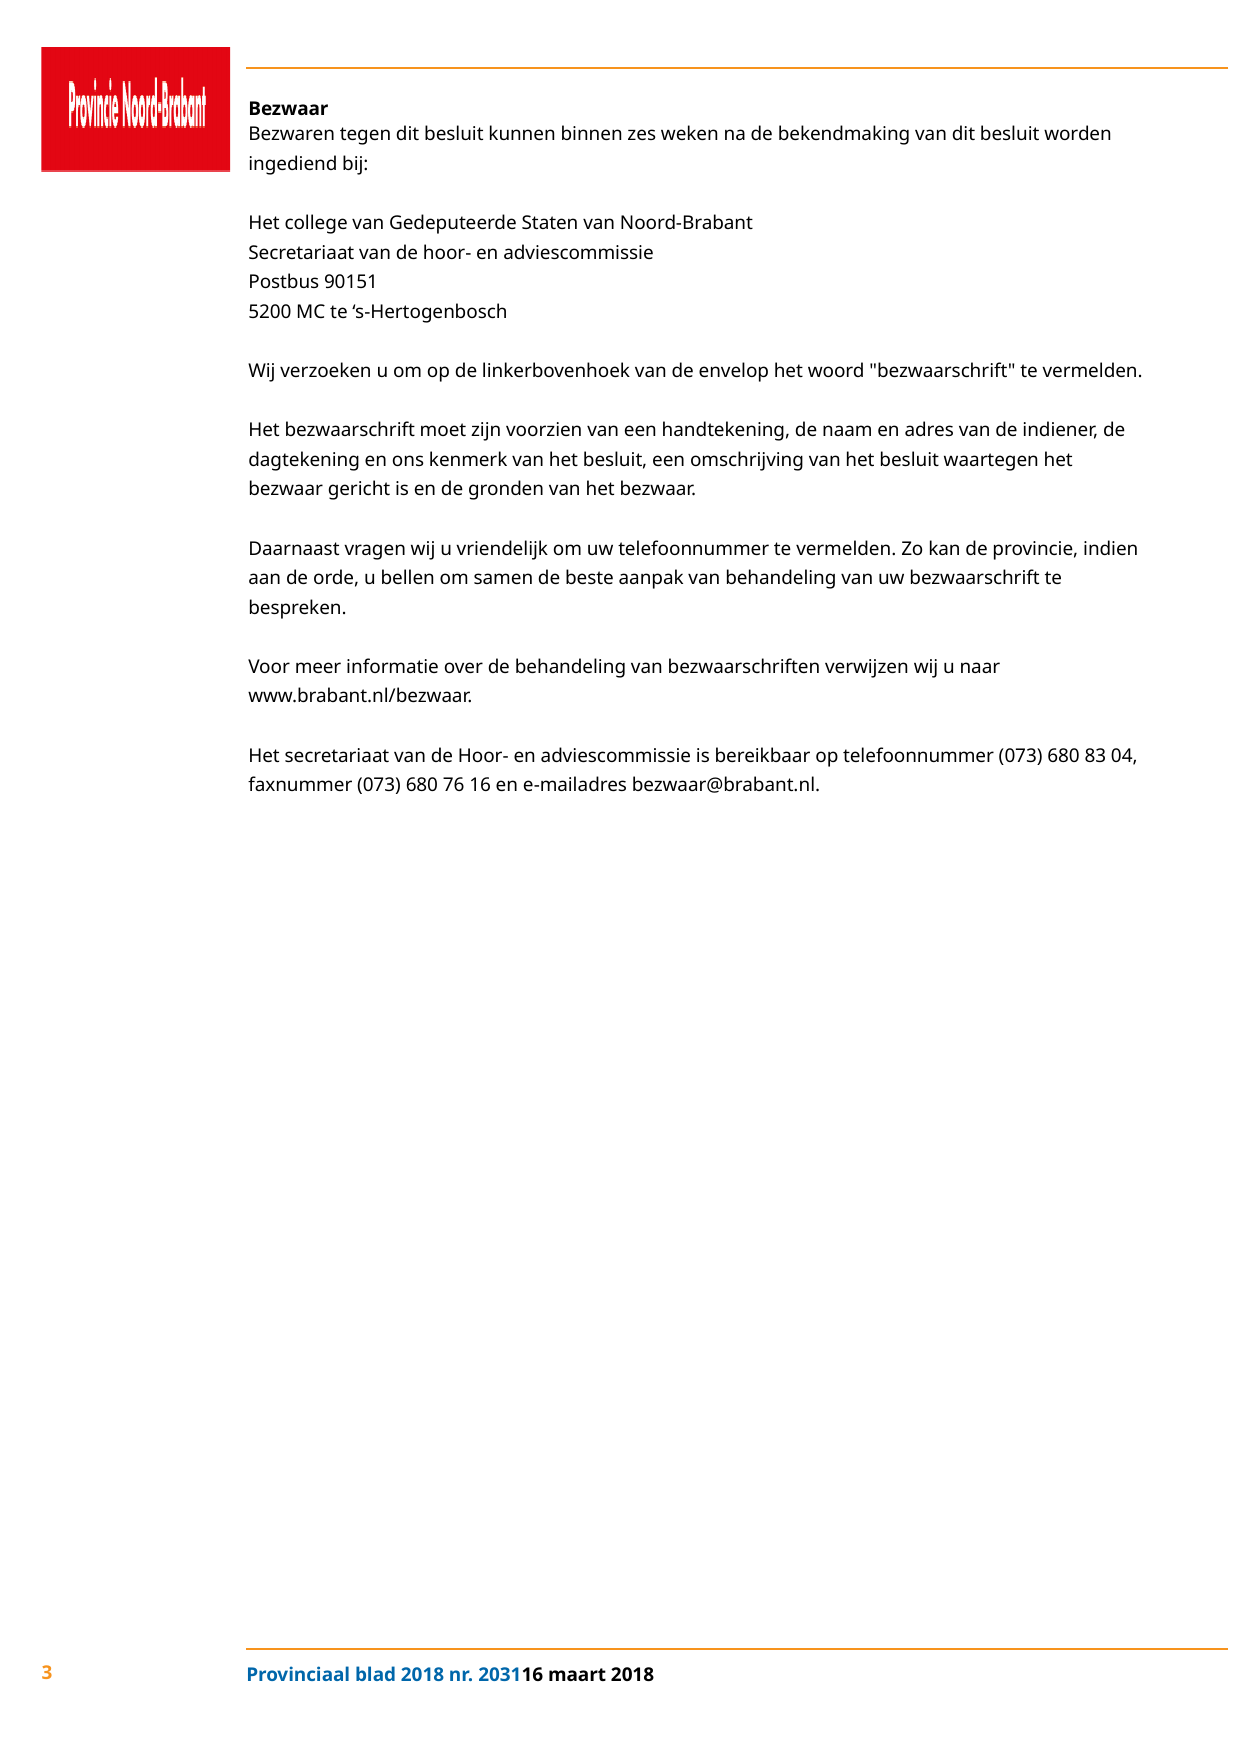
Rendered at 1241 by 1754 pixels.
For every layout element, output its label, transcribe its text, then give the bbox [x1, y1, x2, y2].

text Bezwaren tegen dit besluit kunnen binnen zes weken na de bekendmaking van dit besluit worden ingediend bij: [248, 121, 1152, 176]
text Het secretariaat van de Hoor- en adviescommissie is bereikbaar op telefoonnummer (073) 680 83 04, faxnummer (073) 680 76 16 en e‑mailadres bezwaar@brabant.nl. [248, 742, 1152, 797]
picture [41, 47, 231, 172]
text Secretariaat van de hoor- en adviescommissie [248, 239, 1152, 265]
text Bezwaar [248, 95, 1152, 121]
text Daarnaast vragen wij u vriendelijk om uw telefoonnummer te vermelden. Zo kan de provincie, indien aan de orde, u bellen om samen de beste aanpak van behandeling van uw bezwaarschrift te bespreken. [248, 535, 1152, 620]
text Wij verzoeken u om op de linkerbovenhoek van de envelop het woord "bezwaarschrift" te vermelden. [248, 357, 1152, 383]
text Het college van Gedeputeerde Staten van Noord-Brabant [248, 209, 1152, 235]
text Voor meer informatie over de behandeling van bezwaarschriften verwijzen wij u naar www.brabant.nl/bezwaar. [248, 653, 1152, 708]
text Het bezwaarschrift moet zijn voorzien van een handtekening, de naam en adres van de indiener, de dagtekening en ons kenmerk van het besluit, een omschrijving van het besluit waartegen het bezwaar gericht is en de gronden van het bezwaar. [248, 416, 1152, 501]
text 5200 MC te ‘s‑Hertogenbosch [248, 298, 1152, 324]
text Postbus 90151 [248, 268, 1152, 294]
